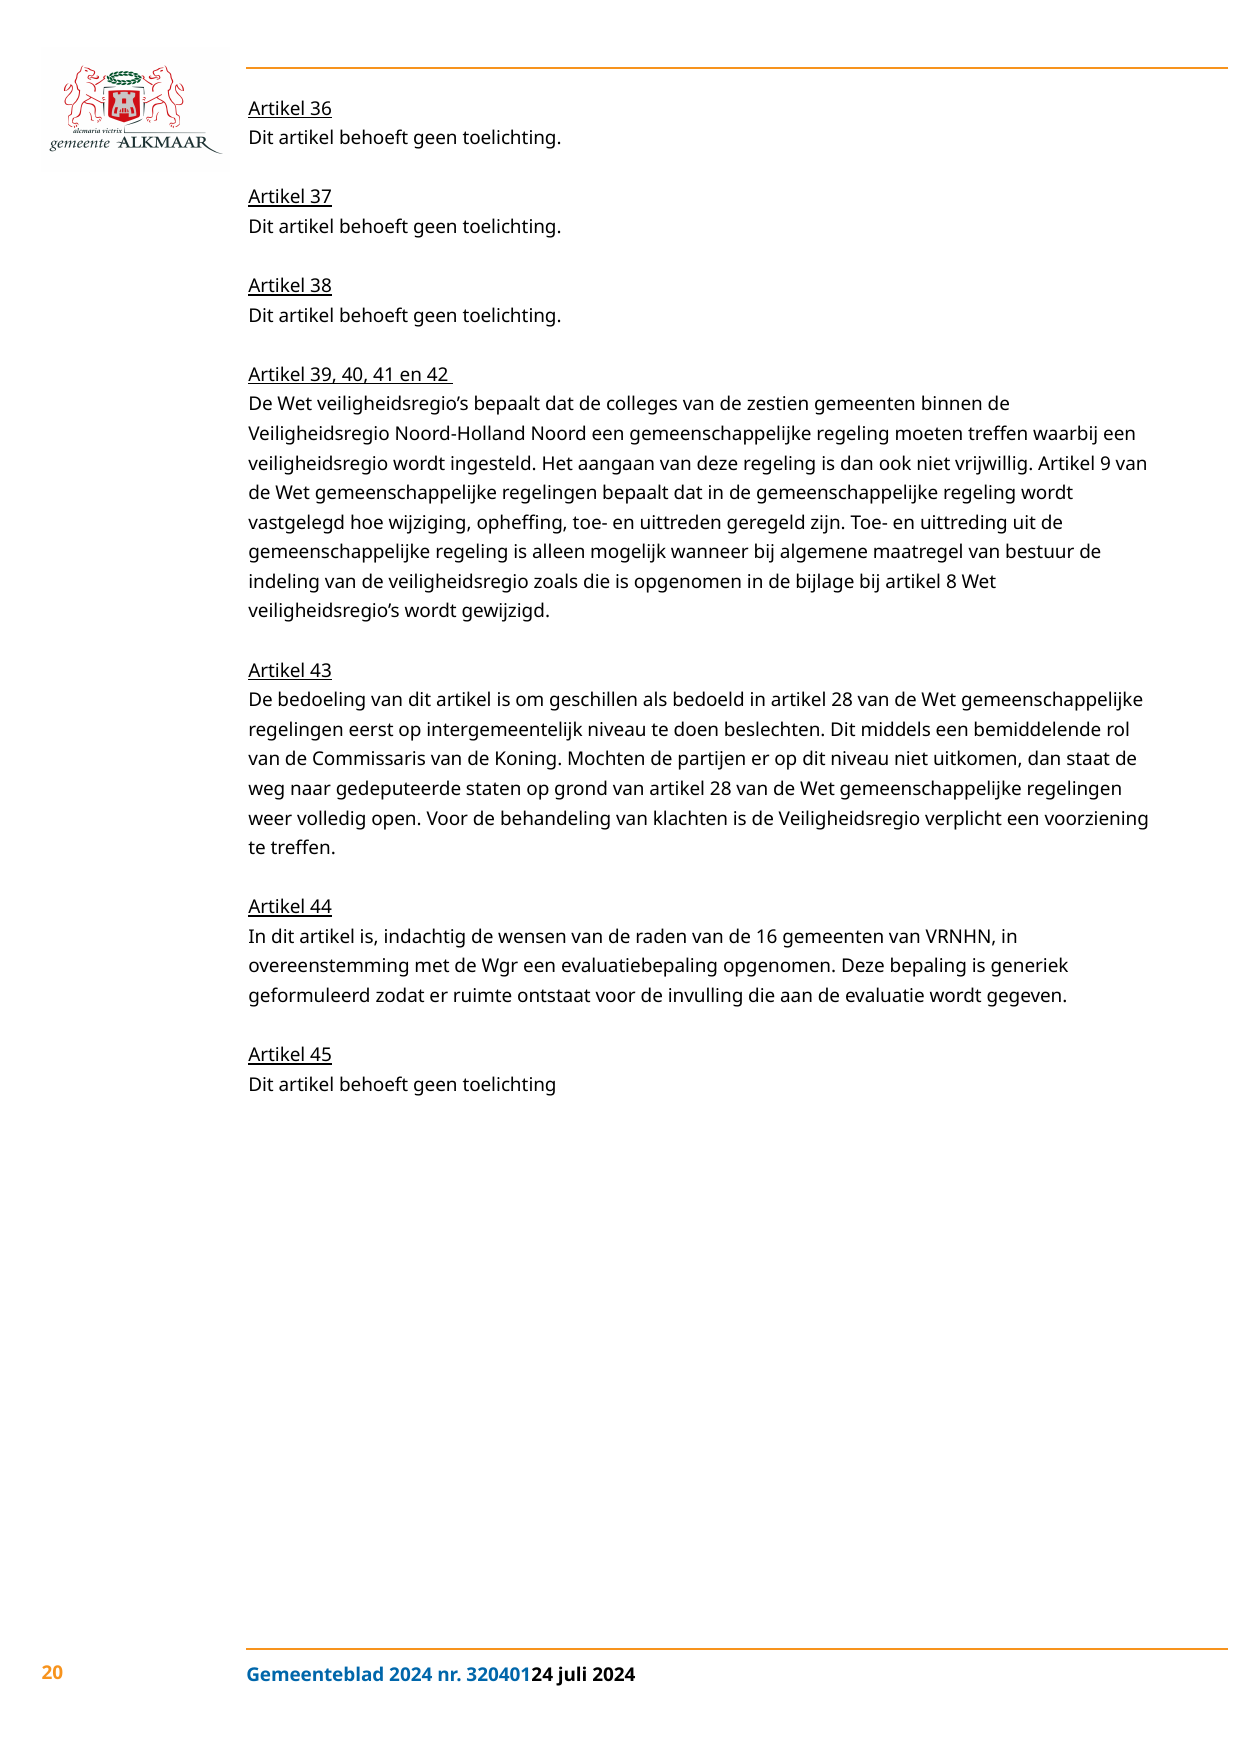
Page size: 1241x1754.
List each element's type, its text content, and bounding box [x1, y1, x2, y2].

text In dit artikel is, indachtig de wensen van de raden van de 16 gemeenten van VRNHN, in overeenstemming met de Wgr een evaluatiebepaling opgenomen. Deze bepaling is generiek geformuleerd zodat er ruimte ontstaat voor de invulling die aan de evaluatie wordt gegeven. [248, 923, 1152, 1008]
text De Wet veiligheidsregio’s bepaalt dat de colleges van de zestien gemeenten binnen de Veiligheidsregio Noord-Holland Noord een gemeenschappelijke regeling moeten treffen waarbij een veiligheidsregio wordt ingesteld. Het aangaan van deze regeling is dan ook niet vrijwillig. Artikel 9 van de Wet gemeenschappelijke regelingen bepaalt dat in de gemeenschappelijke regeling wordt vastgelegd hoe wijziging, opheffing, toe- en uittreden geregeld zijn. Toe- en uittreding uit de gemeenschappelijke regeling is alleen mogelijk wanneer bij algemene maatregel van bestuur de indeling van de veiligheidsregio zoals die is opgenomen in de bijlage bij artikel 8 Wet veiligheidsregio’s wordt gewijzigd. [248, 391, 1152, 623]
text Artikel 36 [248, 95, 1152, 121]
text Dit artikel behoeft geen toelichting. [248, 213, 1152, 239]
text Dit artikel behoeft geen toelichting. [248, 302, 1152, 328]
text De bedoeling van dit artikel is om geschillen als bedoeld in artikel 28 van de Wet gemeenschappelijke regelingen eerst op intergemeentelijk niveau te doen beslechten. Dit middels een bemiddelende rol van de Commissaris van de Koning. Mochten de partijen er op dit niveau niet uitkomen, dan staat de weg naar gedeputeerde staten op grond van artikel 28 van de Wet gemeenschappelijke regelingen weer volledig open. Voor de behandeling van klachten is de Veiligheidsregio verplicht een voorziening te treffen. [248, 686, 1152, 860]
text Artikel 39, 40, 41 en 42 [248, 361, 1152, 387]
text Dit artikel behoeft geen toelichting [248, 1071, 1152, 1097]
text Artikel 44 [248, 893, 1152, 919]
picture [41, 47, 231, 172]
text Artikel 37 [248, 183, 1152, 209]
text Artikel 45 [248, 1041, 1152, 1067]
text Dit artikel behoeft geen toelichting. [248, 124, 1152, 150]
text Artikel 43 [248, 657, 1152, 683]
text Artikel 38 [248, 272, 1152, 298]
